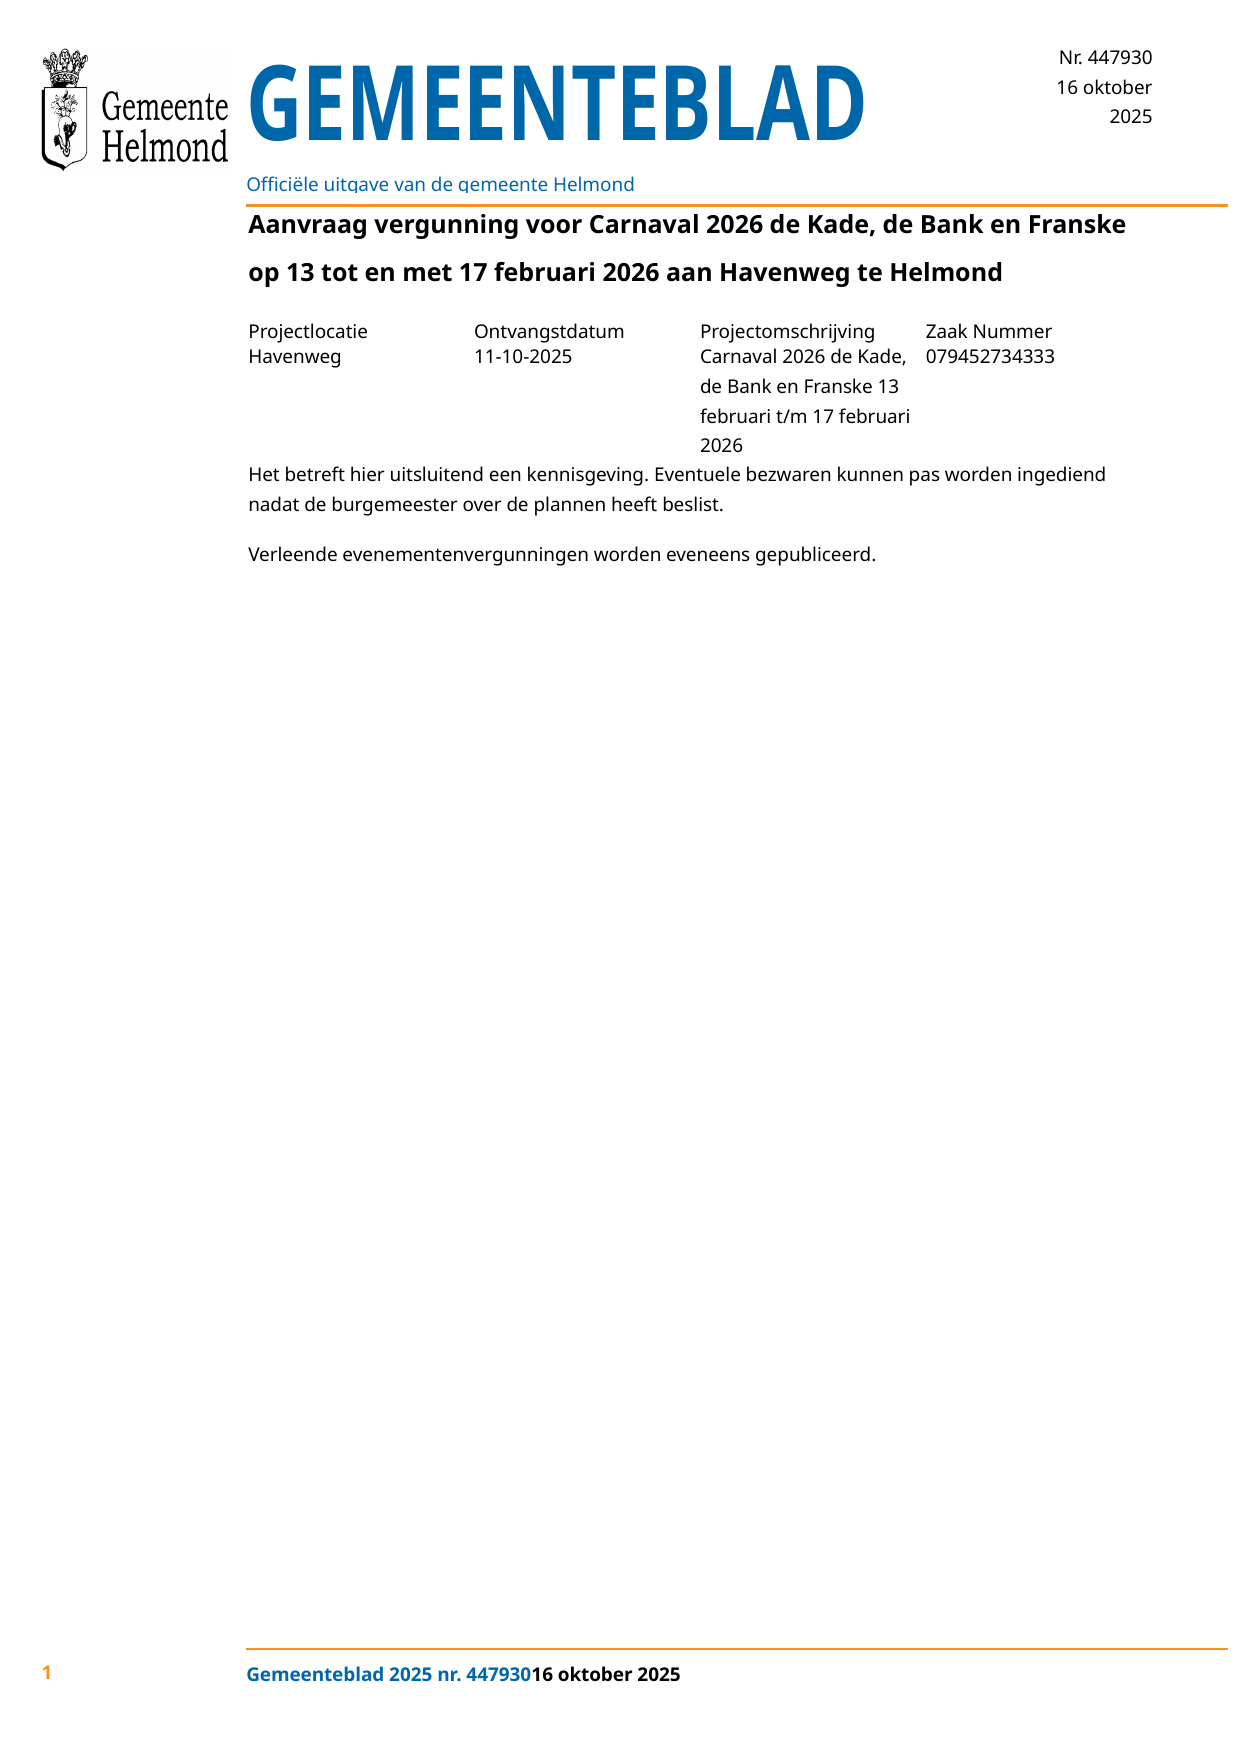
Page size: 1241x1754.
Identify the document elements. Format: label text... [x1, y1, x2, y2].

table_header Ontvangstdatum [474, 318, 700, 344]
table_cell Carnaval 2026 de Kade, de Bank en Franske 13 februari t/m 17 februari 2026 [700, 344, 926, 458]
table_header Zaak Nummer [926, 318, 1152, 344]
table_header Projectomschrijving [700, 318, 926, 344]
picture [41, 47, 231, 172]
table_cell 11-10-2025 [474, 344, 700, 458]
text Het betreft hier uitsluitend een kennisgeving. Eventuele bezwaren kunnen pas worden ingediend nadat de burgemeester over de plannen heeft beslist. [248, 461, 1152, 517]
table_cell 079452734333 [926, 344, 1152, 458]
text Verleende evenementenvergunningen worden eveneens gepubliceerd. [248, 541, 1152, 567]
table_cell Havenweg [248, 344, 474, 458]
table_header Projectlocatie [248, 318, 474, 344]
text Aanvraag vergunning voor Carnaval 2026 de Kade, de Bank en Franske op 13 tot en met 17 februari 2026 aan Havenweg te Helmond [248, 207, 1152, 288]
